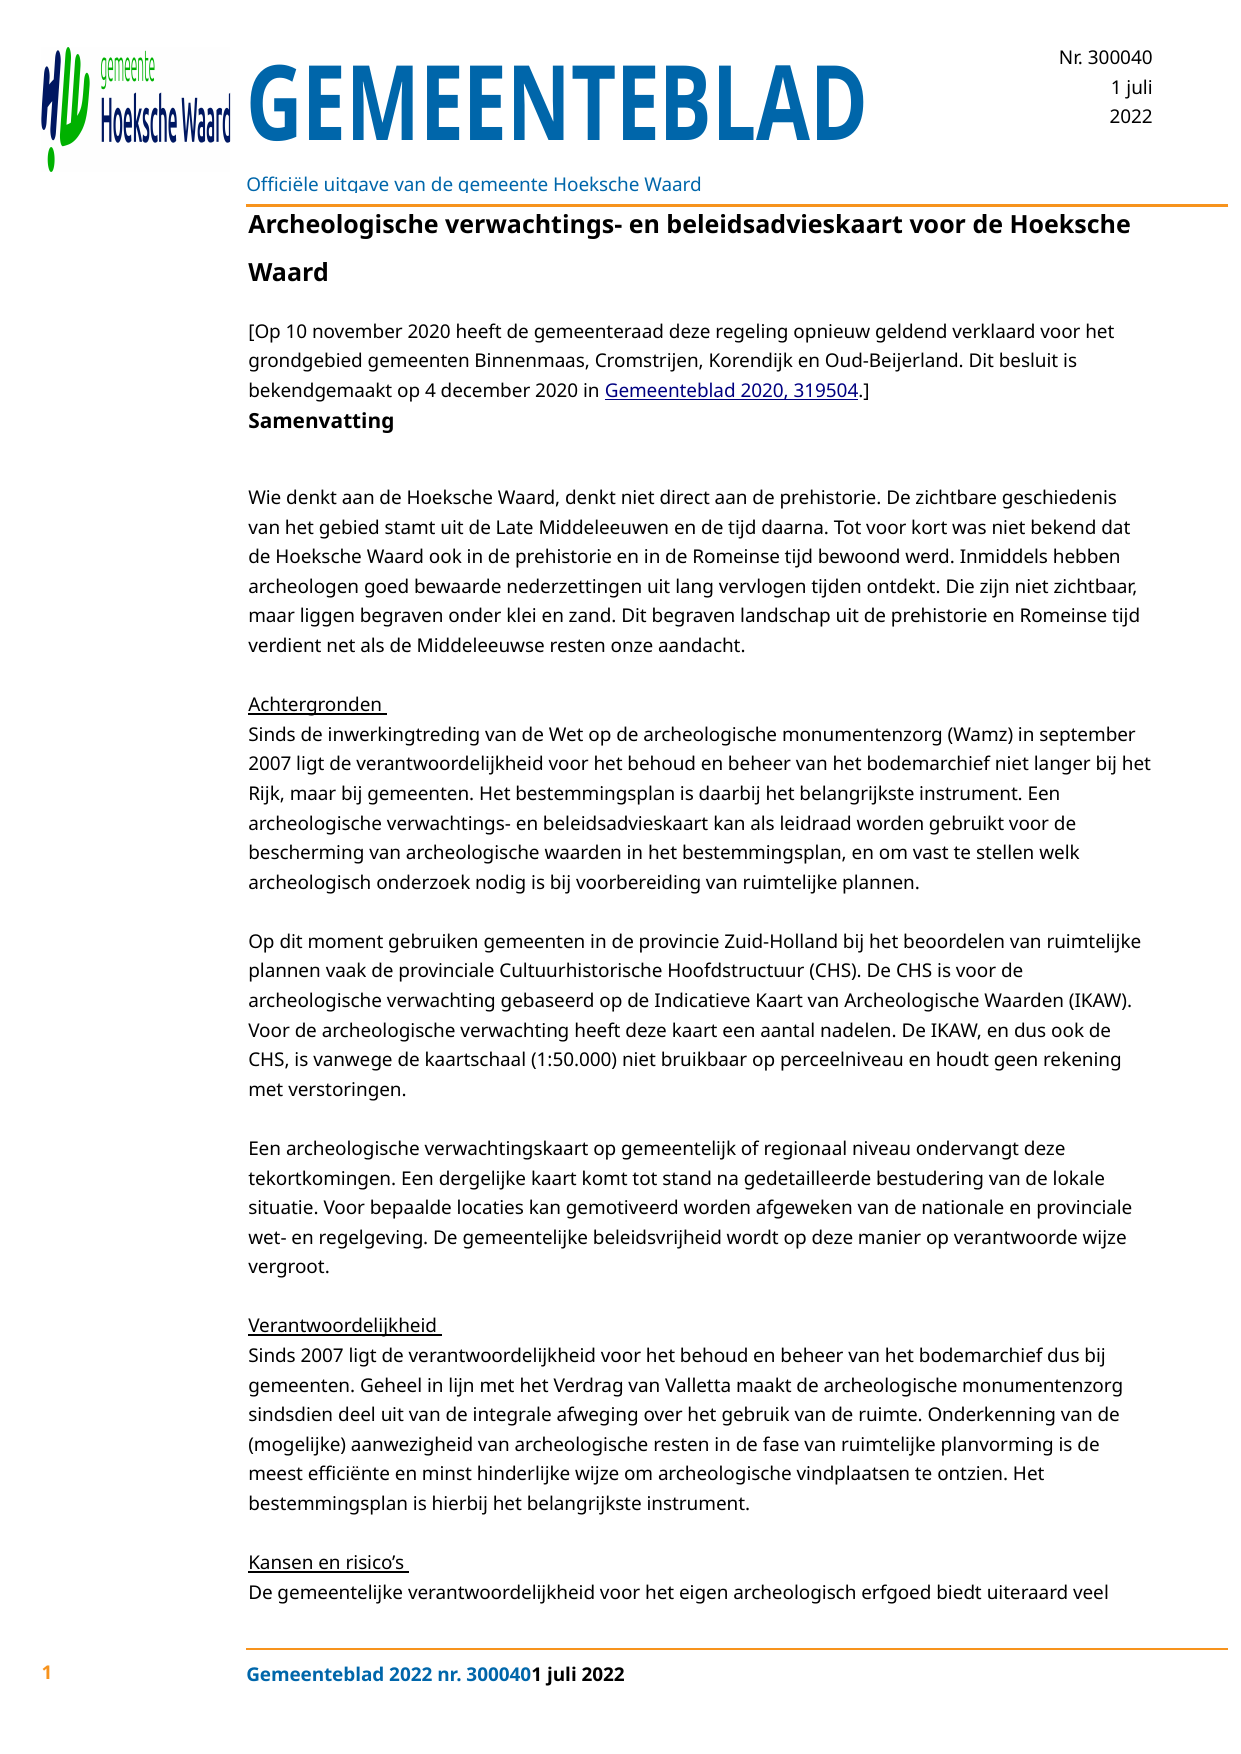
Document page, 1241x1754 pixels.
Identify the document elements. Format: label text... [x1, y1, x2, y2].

text De gemeentelijke verantwoordelijkheid voor het eigen archeologisch erfgoed biedt uiteraard veel [248, 1579, 1152, 1605]
text Verantwoordelijkheid [248, 1313, 1152, 1338]
text Sinds 2007 ligt de verantwoordelijkheid voor het behoud en beheer van het bodemarchief dus bij gemeenten. Geheel in lijn met het Verdrag van Valletta maakt de archeologische monumentenzorg sindsdien deel uit van de integrale afweging over het gebruik van de ruimte. Onderkenning van de (mogelijke) aanwezigheid van archeologische resten in de fase van ruimtelijke planvorming is de meest efficiënte en minst hinderlijke wijze om archeologische vindplaatsen te ontzien. Het bestemmingsplan is hierbij het belangrijkste instrument. [248, 1342, 1152, 1516]
text Een archeologische verwachtingskaart op gemeentelijk of regionaal niveau ondervangt deze tekortkomingen. Een dergelijke kaart komt tot stand na gedetailleerde bestudering van de lokale situatie. Voor bepaalde locaties kan gemotiveerd worden afgeweken van de nationale en provinciale wet- en regelgeving. De gemeentelijke beleidsvrijheid wordt op deze manier op verantwoorde wijze vergroot. [248, 1135, 1152, 1279]
text Achtergronden [248, 691, 1152, 717]
text [Op 10 november 2020 heeft de gemeenteraad deze regeling opnieuw geldend verklaard voor het grondgebied gemeenten Binnenmaas, Cromstrijen, Korendijk en Oud-Beijerland. Dit besluit is bekendgemaakt op 4 december 2020 in Gemeenteblad 2020, 319504.] [248, 318, 1152, 403]
text Archeologische verwachtings- en beleidsadvieskaart voor de Hoeksche Waard [248, 207, 1152, 288]
text Sinds de inwerkingtreding van de Wet op de archeologische monumentenzorg (Wamz) in september [248, 721, 1152, 747]
text Op dit moment gebruiken gemeenten in de provincie Zuid-Holland bij het beoordelen van ruimtelijke plannen vaak de provinciale Cultuurhistorische Hoofdstructuur (CHS). De CHS is voor de archeologische verwachting gebaseerd op de Indicatieve Kaart van Archeologische Waarden (IKAW). Voor de archeologische verwachting heeft deze kaart een aantal nadelen. De IKAW, en dus ook de CHS, is vanwege de kaartschaal (1:50.000) niet bruikbaar op perceelniveau en houdt geen rekening met verstoringen. [248, 928, 1152, 1102]
text Wie denkt aan de Hoeksche Waard, denkt niet direct aan de prehistorie. De zichtbare geschiedenis van het gebied stamt uit de Late Middeleeuwen en de tijd daarna. Tot voor kort was niet bekend dat de Hoeksche Waard ook in de prehistorie en in de Romeinse tijd bewoond werd. Inmiddels hebben archeologen goed bewaarde nederzettingen uit lang vervlogen tijden ontdekt. Die zijn niet zichtbaar, maar liggen begraven onder klei en zand. Dit begraven landschap uit de prehistorie en Romeinse tijd verdient net als de Middeleeuwse resten onze aandacht. [248, 484, 1152, 658]
text Samenvatting [248, 407, 1152, 435]
text 2007 ligt de verantwoordelijkheid voor het behoud en beheer van het bodemarchief niet langer bij het Rijk, maar bij gemeenten. Het bestemmingsplan is daarbij het belangrijkste instrument. Een archeologische verwachtings- en beleidsadvieskaart kan als leidraad worden gebruikt voor de bescherming van archeologische waarden in het bestemmingsplan, en om vast te stellen welk archeologisch onderzoek nodig is bij voorbereiding van ruimtelijke plannen. [248, 751, 1152, 895]
text Kansen en risico’s [248, 1549, 1152, 1575]
picture [41, 47, 231, 172]
